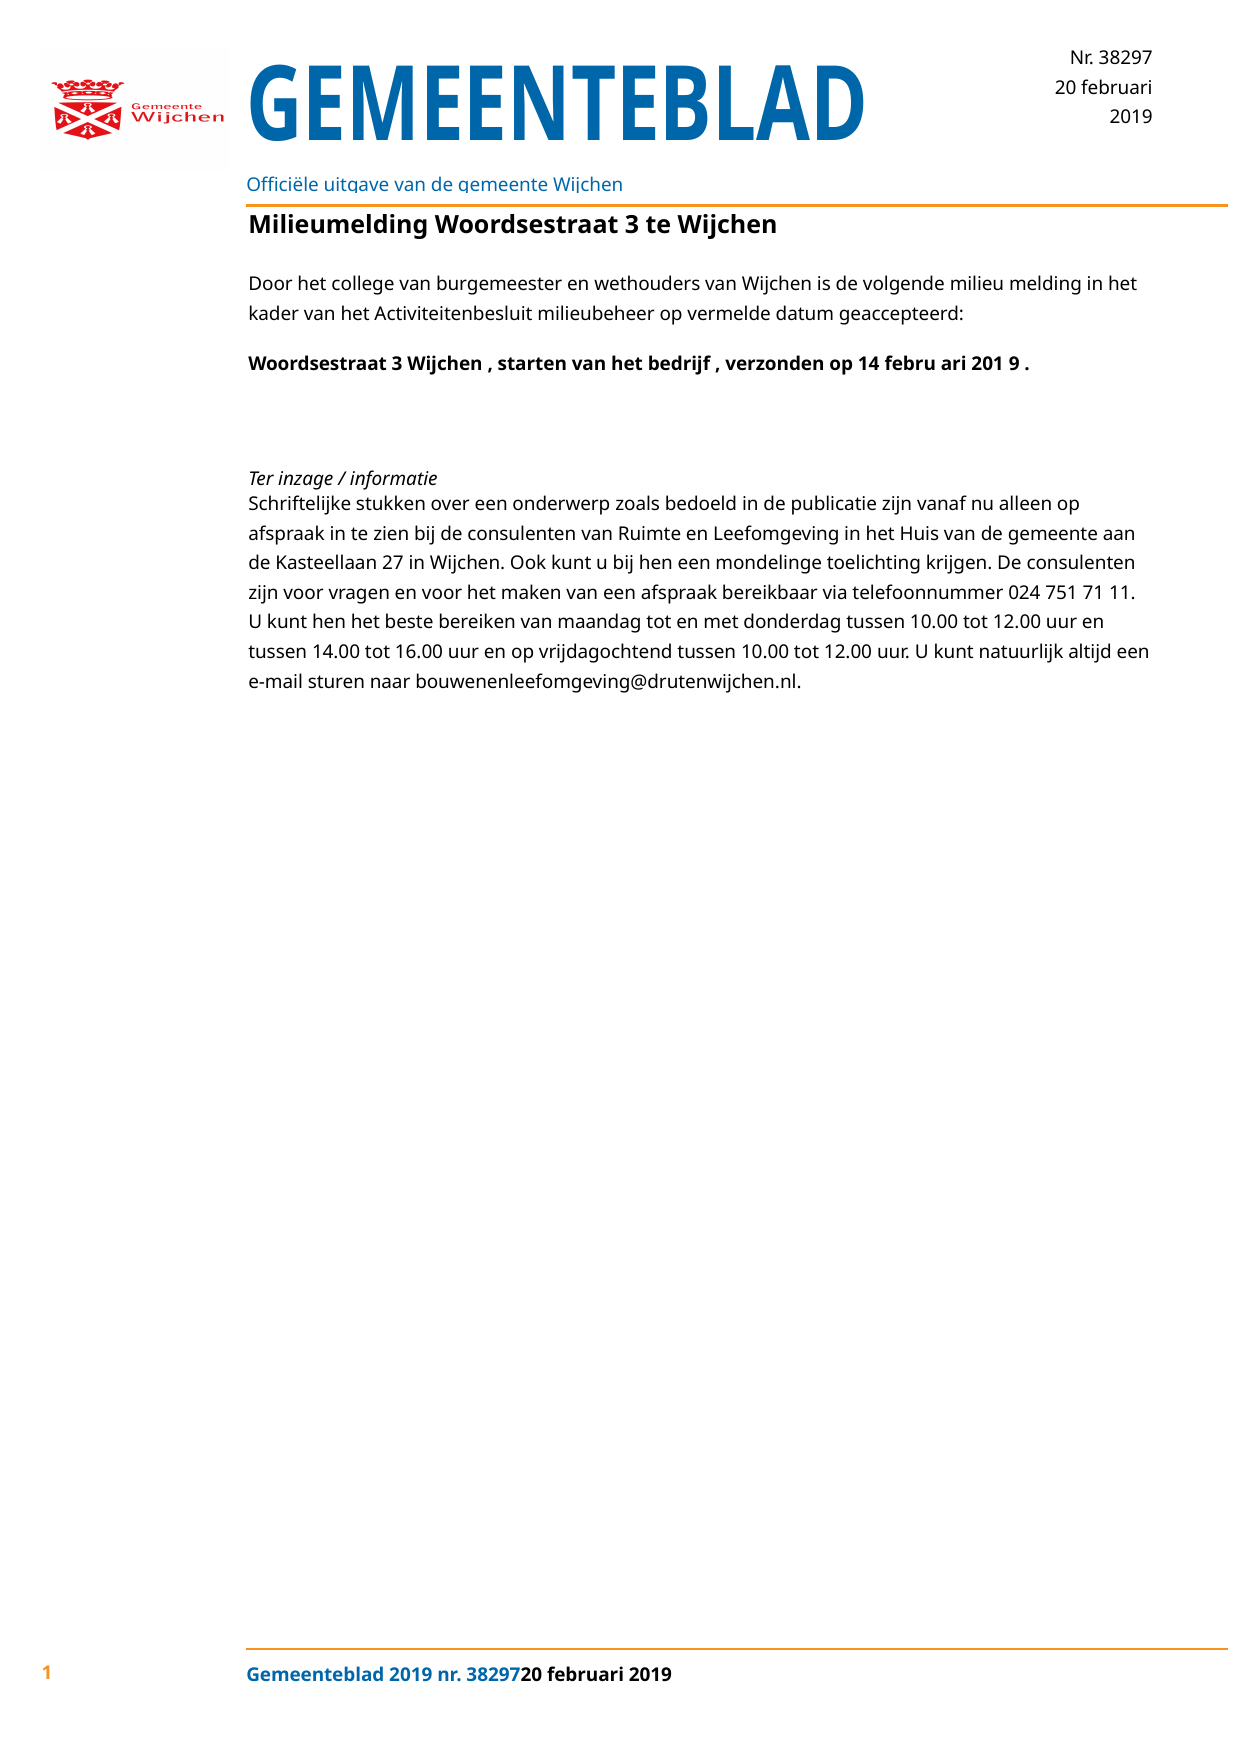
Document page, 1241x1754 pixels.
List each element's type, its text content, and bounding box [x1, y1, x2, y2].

text Milieumelding Woordsestraat 3 te Wijchen [248, 207, 1152, 241]
picture [41, 47, 231, 172]
text Schriftelijke stukken over een onderwerp zoals bedoeld in de publicatie zijn vanaf nu alleen op afspraak in te zien bij de consulenten van Ruimte en Leefomgeving in het Huis van de gemeente aan de Kasteellaan 27 in Wijchen. Ook kunt u bij hen een mondelinge toelichting krijgen. De consulenten zijn voor vragen en voor het maken van een afspraak bereikbaar via telefoonnummer 024 751 71 11. U kunt hen het beste bereiken van maandag tot en met donderdag tussen 10.00 tot 12.00 uur en tussen 14.00 tot 16.00 uur en op vrijdagochtend tussen 10.00 tot 12.00 uur. U kunt natuurlijk altijd een e-mail sturen naar bouwenenleefomgeving@drutenwijchen.nl. [248, 490, 1152, 694]
text Woordsestraat 3 Wijchen , starten van het bedrijf , verzonden op 14 febru ari 201 9 . [248, 350, 1152, 376]
text Ter inzage / informatie [248, 465, 1152, 490]
text Door het college van burgemeester en wethouders van Wijchen is de volgende milieu melding in het kader van het Activiteitenbesluit milieubeheer op vermelde datum geaccepteerd: [248, 270, 1152, 326]
